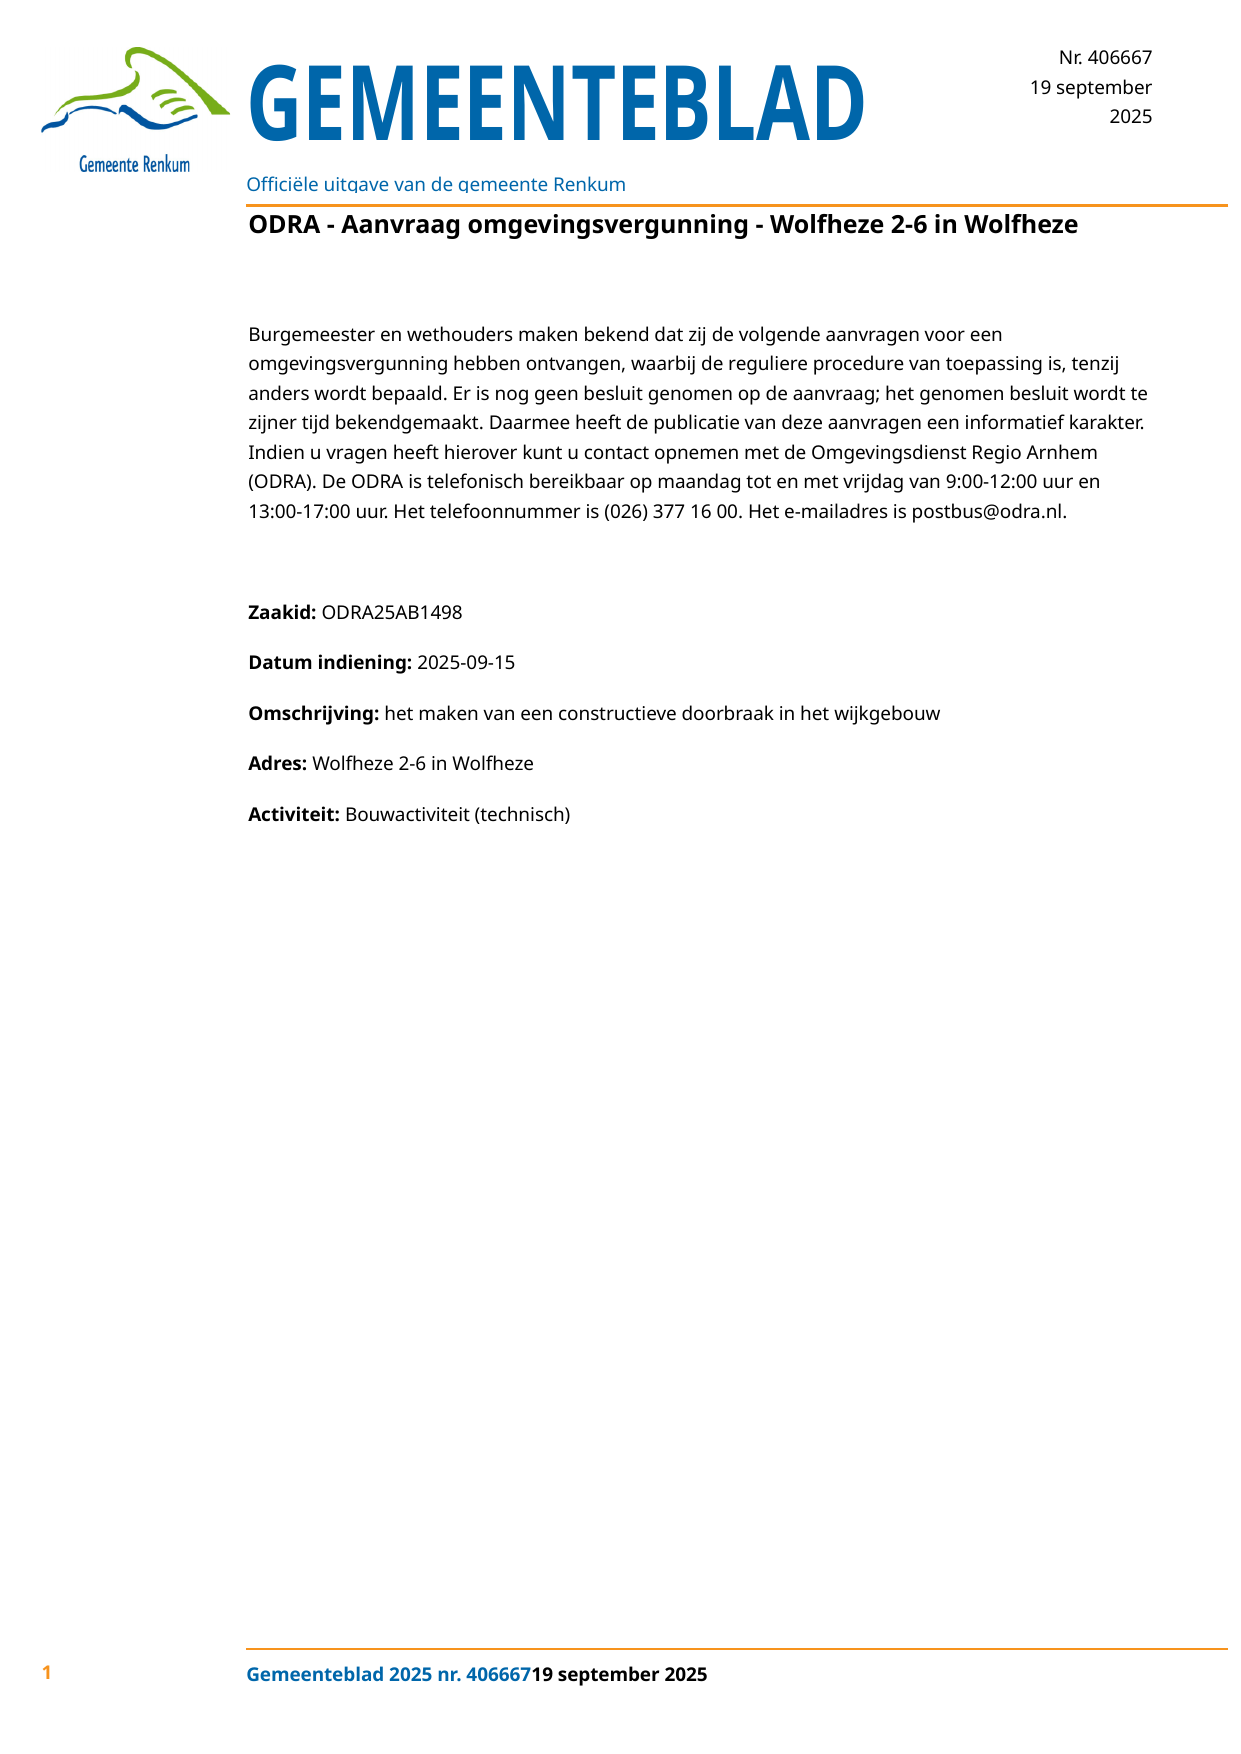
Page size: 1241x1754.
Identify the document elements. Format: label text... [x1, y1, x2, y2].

text ODRA - Aanvraag omgevingsvergunning - Wolfheze 2-6 in Wolfheze [248, 207, 1152, 241]
text Activiteit: Bouwactiviteit (technisch) [248, 801, 1152, 826]
text Datum indiening: 2025-09-15 [248, 649, 1152, 675]
text Omschrijving: het maken van een constructieve doorbraak in het wijkgebouw [248, 700, 1152, 726]
text Burgemeester en wethouders maken bekend dat zij de volgende aanvragen voor een omgevingsvergunning hebben ontvangen, waarbij de reguliere procedure van toepassing is, tenzij anders wordt bepaald. Er is nog geen besluit genomen op de aanvraag; het genomen besluit wordt te zijner tijd bekendgemaakt. Daarmee heeft de publicatie van deze aanvragen een informatief karakter. Indien u vragen heeft hierover kunt u contact opnemen met de Omgevingsdienst Regio Arnhem (ODRA). De ODRA is telefonisch bereikbaar op maandag tot en met vrijdag van 9:00-12:00 uur en 13:00-17:00 uur. Het telefoonnummer is (026) 377 16 00. Het e-mailadres is postbus@odra.nl. [248, 321, 1152, 524]
picture [41, 47, 231, 172]
text Adres: Wolfheze 2-6 in Wolfheze [248, 750, 1152, 776]
text Zaakid: ODRA25AB1498 [248, 599, 1152, 625]
